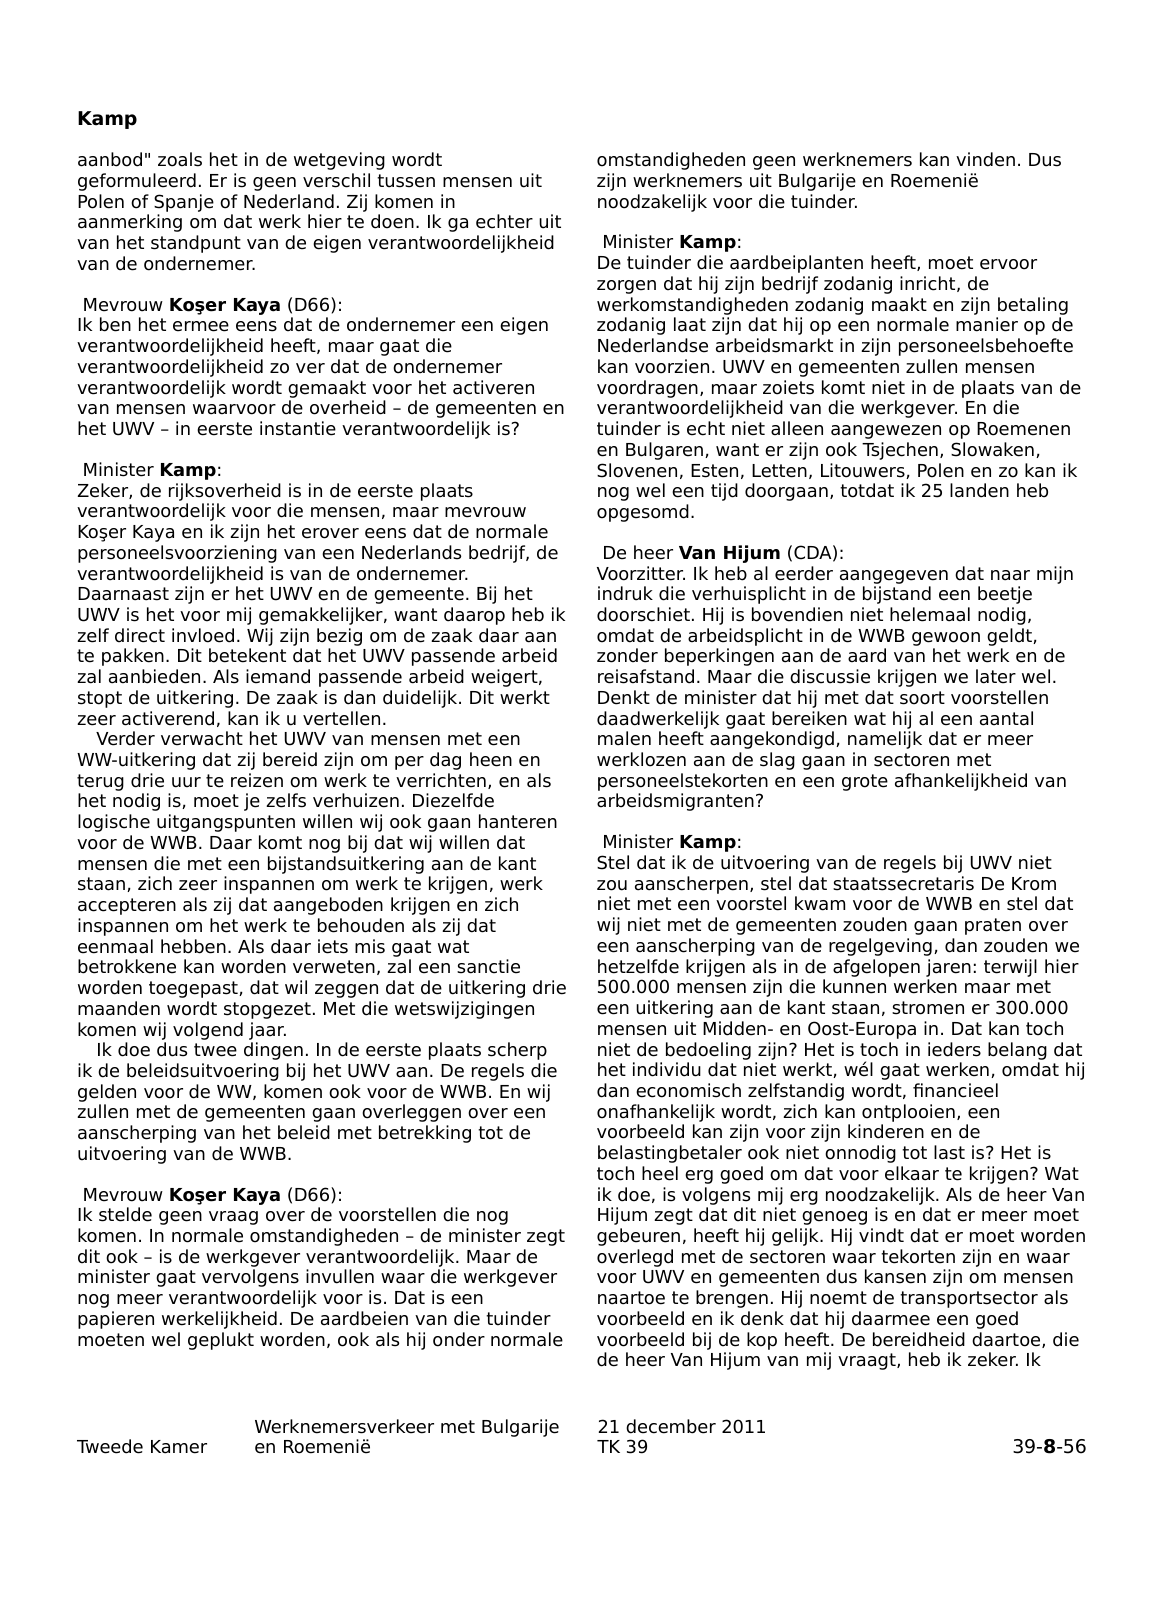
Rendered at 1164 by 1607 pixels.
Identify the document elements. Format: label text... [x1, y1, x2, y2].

text Minister Kamp: [596, 832, 1087, 853]
text Voorzitter. Ik heb al eerder aangegeven dat naar mijn indruk die verhuisplicht in de bijstand een beetje doorschiet. Hij is bovendien niet helemaal nodig, omdat de arbeidsplicht in de WWB gewoon geldt, zonder beperkingen aan de aard van het werk en de reisafstand. Maar die discussie krijgen we later wel. Denkt de minister dat hij met dat soort voorstellen daadwerkelijk gaat bereiken wat hij al een aantal malen heeft aangekondigd, namelijk dat er meer werklozen aan de slag gaan in sectoren met personeelstekorten en een grote afhankelijkheid van arbeidsmigranten? [596, 563, 1087, 812]
text Ik stelde geen vraag over de voorstellen die nog komen. In normale omstandigheden – de minister zegt dit ook – is de werkgever verantwoordelijk. Maar de minister gaat vervolgens invullen waar die werkgever nog meer verantwoordelijk voor is. Dat is een papieren werkelijkheid. De aardbeien van die tuinder moeten wel geplukt worden, ook als hij onder normale [77, 1205, 567, 1350]
text De tuinder die aardbeiplanten heeft, moet ervoor zorgen dat hij zijn bedrijf zodanig inricht, de werkomstandigheden zodanig maakt en zijn betaling zodanig laat zijn dat hij op een normale manier op de Nederlandse arbeidsmarkt in zijn personeelsbehoefte kan voorzien. UWV en gemeenten zullen mensen voordragen, maar zoiets komt niet in de plaats van de verantwoordelijkheid van die werkgever. En die tuinder is echt niet alleen aangewezen op Roemenen en Bulgaren, want er zijn ook Tsjechen, Slowaken, Slovenen, Esten, Letten, Litouwers, Polen en zo kan ik nog wel een tijd doorgaan, totdat ik 25 landen heb opgesomd. [596, 253, 1087, 523]
text Verder verwacht het UWV van mensen met een WW-uitkering dat zij bereid zijn om per dag heen en terug drie uur te reizen om werk te verrichten, en als het nodig is, moet je zelfs verhuizen. Diezelfde logische uitgangspunten willen wij ook gaan hanteren voor de WWB. Daar komt nog bij dat wij willen dat mensen die met een bijstandsuitkering aan de kant staan, zich zeer inspannen om werk te krijgen, werk accepteren als zij dat aangeboden krijgen en zich inspannen om het werk te behouden als zij dat eenmaal hebben. Als daar iets mis gaat wat betrokkene kan worden verweten, zal een sanctie worden toegepast, dat wil zeggen dat de uitkering drie maanden wordt stopgezet. Met die wetswijzigingen komen wij volgend jaar. [77, 729, 567, 1040]
text Ik doe dus twee dingen. In de eerste plaats scherp ik de beleidsuitvoering bij het UWV aan. De regels die gelden voor de WW, komen ook voor de WWB. En wij zullen met de gemeenten gaan overleggen over een aanscherping van het beleid met betrekking tot de uitvoering van de WWB. [77, 1040, 567, 1164]
text Minister Kamp: [77, 460, 567, 480]
text omstandigheden geen werknemers kan vinden. Dus zijn werknemers uit Bulgarije en Roemenië noodzakelijk voor die tuinder. [596, 150, 1087, 212]
text Mevrouw Koşer Kaya (D66): [77, 1184, 567, 1205]
text De heer Van Hijum (CDA): [596, 543, 1087, 563]
text aanbod" zoals het in de wetgeving wordt geformuleerd. Er is geen verschil tussen mensen uit Polen of Spanje of Nederland. Zij komen in aanmerking om dat werk hier te doen. Ik ga echter uit van het standpunt van de eigen verantwoordelijkheid van de ondernemer. [77, 150, 567, 274]
text Ik ben het ermee eens dat de ondernemer een eigen verantwoordelijkheid heeft, maar gaat die verantwoordelijkheid zo ver dat de ondernemer verantwoordelijk wordt gemaakt voor het activeren van mensen waarvoor de overheid – de gemeenten en het UWV – in eerste instantie verantwoordelijk is? [77, 315, 567, 440]
text Zeker, de rijksoverheid is in de eerste plaats verantwoordelijk voor die mensen, maar mevrouw Koşer Kaya en ik zijn het erover eens dat de normale personeelsvoorziening van een Nederlands bedrijf, de verantwoordelijkheid is van de ondernemer. Daarnaast zijn er het UWV en de gemeente. Bij het UWV is het voor mij gemakkelijker, want daarop heb ik zelf direct invloed. Wij zijn bezig om de zaak daar aan te pakken. Dit betekent dat het UWV passende arbeid zal aanbieden. Als iemand passende arbeid weigert, stopt de uitkering. De zaak is dan duidelijk. Dit werkt zeer activerend, kan ik u vertellen. [77, 480, 567, 729]
text Mevrouw Koşer Kaya (D66): [77, 294, 567, 315]
text Stel dat ik de uitvoering van de regels bij UWV niet zou aanscherpen, stel dat staatssecretaris De Krom niet met een voorstel kwam voor de WWB en stel dat wij niet met de gemeenten zouden gaan praten over een aanscherping van de regelgeving, dan zouden we hetzelfde krijgen als in de afgelopen jaren: terwijl hier 500.000 mensen zijn die kunnen werken maar met een uitkering aan de kant staan, stromen er 300.000 mensen uit Midden- en Oost-Europa in. Dat kan toch niet de bedoeling zijn? Het is toch in ieders belang dat het individu dat niet werkt, wél gaat werken, omdat hij dan economisch zelfstandig wordt, financieel onafhankelijk wordt, zich kan ontplooien, een voorbeeld kan zijn voor zijn kinderen en de belastingbetaler ook niet onnodig tot last is? Het is toch heel erg goed om dat voor elkaar te krijgen? Wat ik doe, is volgens mij erg noodzakelijk. Als de heer Van Hijum zegt dat dit niet genoeg is en dat er meer moet gebeuren, heeft hij gelijk. Hij vindt dat er moet worden overlegd met de sectoren waar tekorten zijn en waar voor UWV en gemeenten dus kansen zijn om mensen naartoe te brengen. Hij noemt de transportsector als voorbeeld en ik denk dat hij daarmee een goed voorbeeld bij de kop heeft. De bereidheid daartoe, die de heer Van Hijum van mij vraagt, heb ik zeker. Ik [596, 853, 1087, 1371]
text Minister Kamp: [596, 232, 1087, 253]
